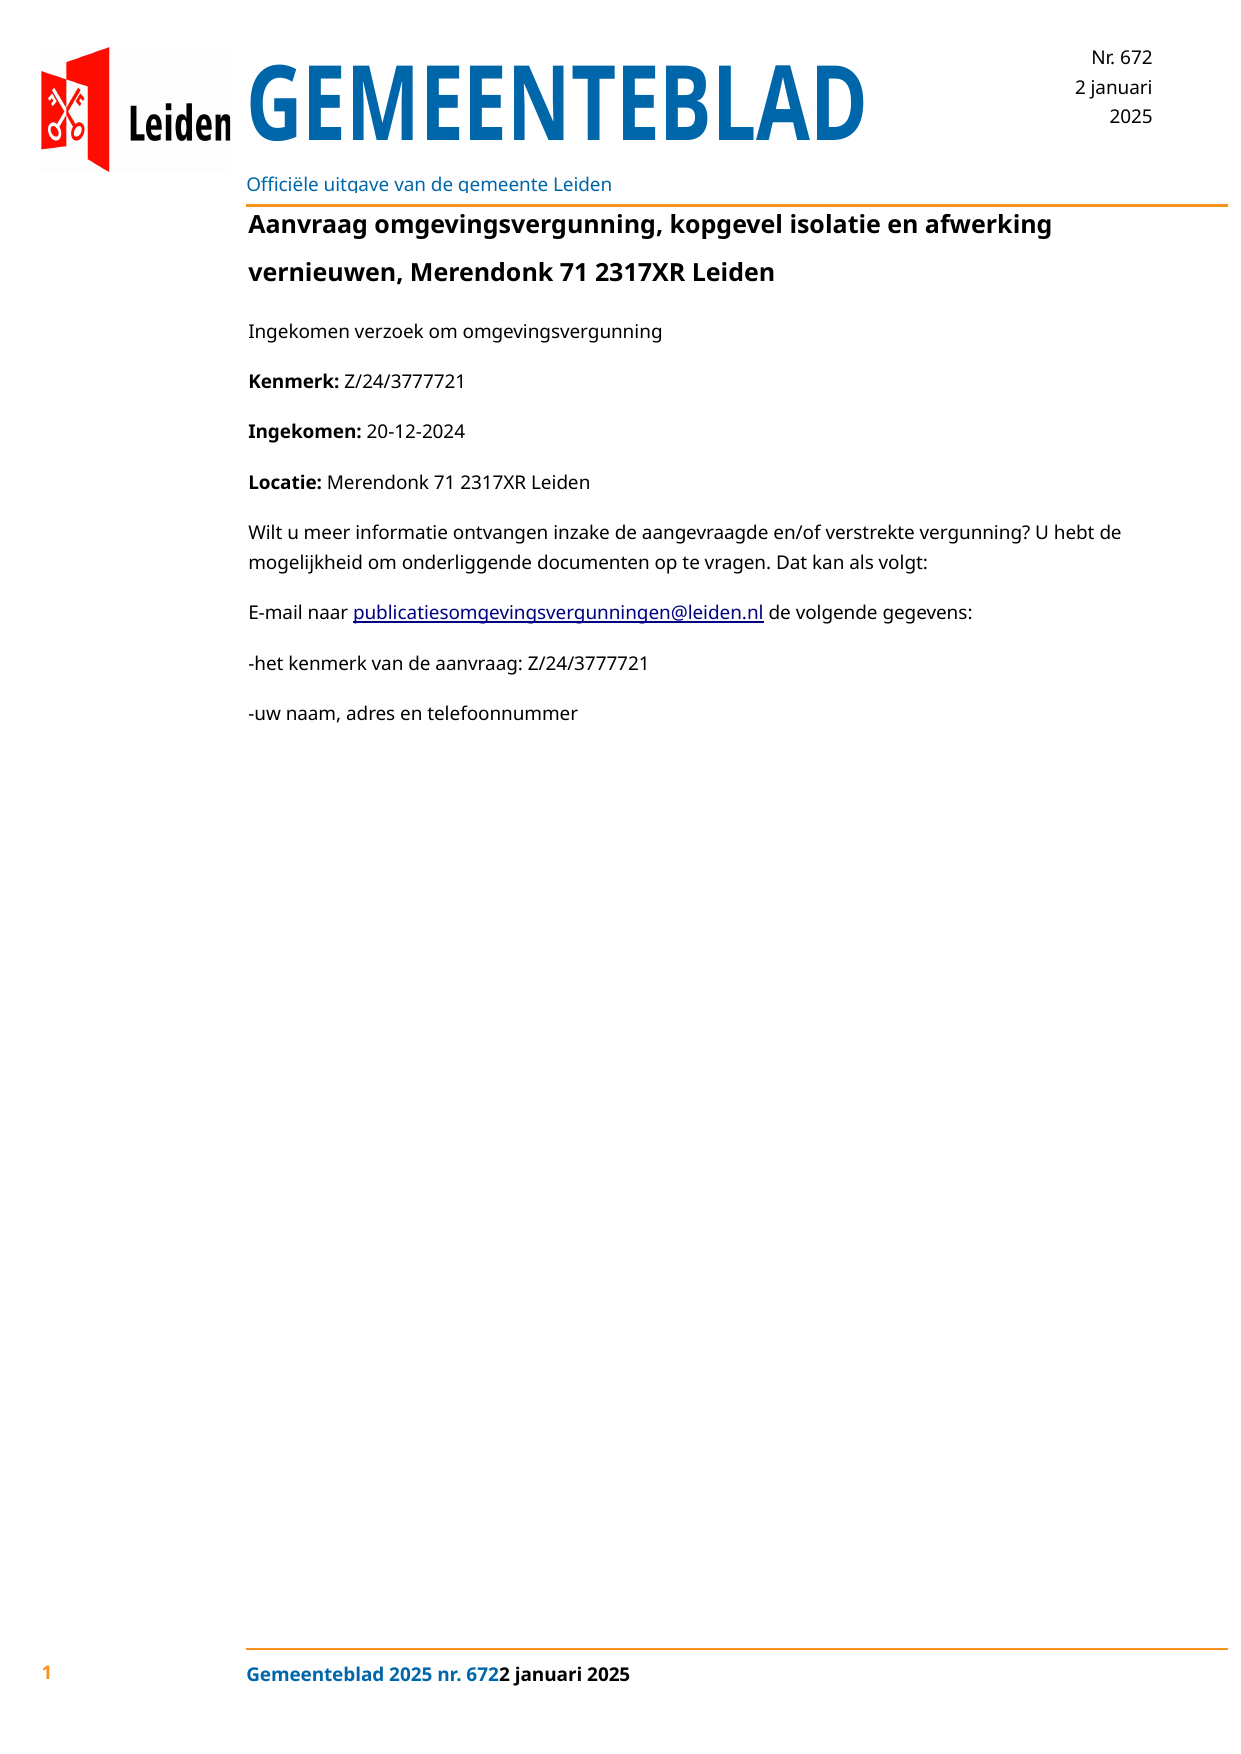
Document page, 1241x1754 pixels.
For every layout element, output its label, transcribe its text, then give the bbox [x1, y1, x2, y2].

text -uw naam, adres en telefoonnummer [248, 700, 1152, 726]
text Kenmerk: Z/24/3777721 [248, 368, 1152, 394]
text -het kenmerk van de aanvraag: Z/24/3777721 [248, 650, 1152, 676]
text E-mail naar publicatiesomgevingsvergunningen@leiden.nl de volgende gegevens: [248, 599, 1152, 625]
text Aanvraag omgevingsvergunning, kopgevel isolatie en afwerking vernieuwen, Merendonk 71 2317XR Leiden [248, 207, 1152, 288]
text Ingekomen verzoek om omgevingsvergunning [248, 318, 1152, 344]
picture [41, 47, 231, 172]
text Locatie: Merendonk 71 2317XR Leiden [248, 469, 1152, 495]
text Wilt u meer informatie ontvangen inzake de aangevraagde en/of verstrekte vergunning? U hebt de mogelijkheid om onderliggende documenten op te vragen. Dat kan als volgt: [248, 519, 1152, 575]
text Ingekomen: 20-12-2024 [248, 419, 1152, 444]
